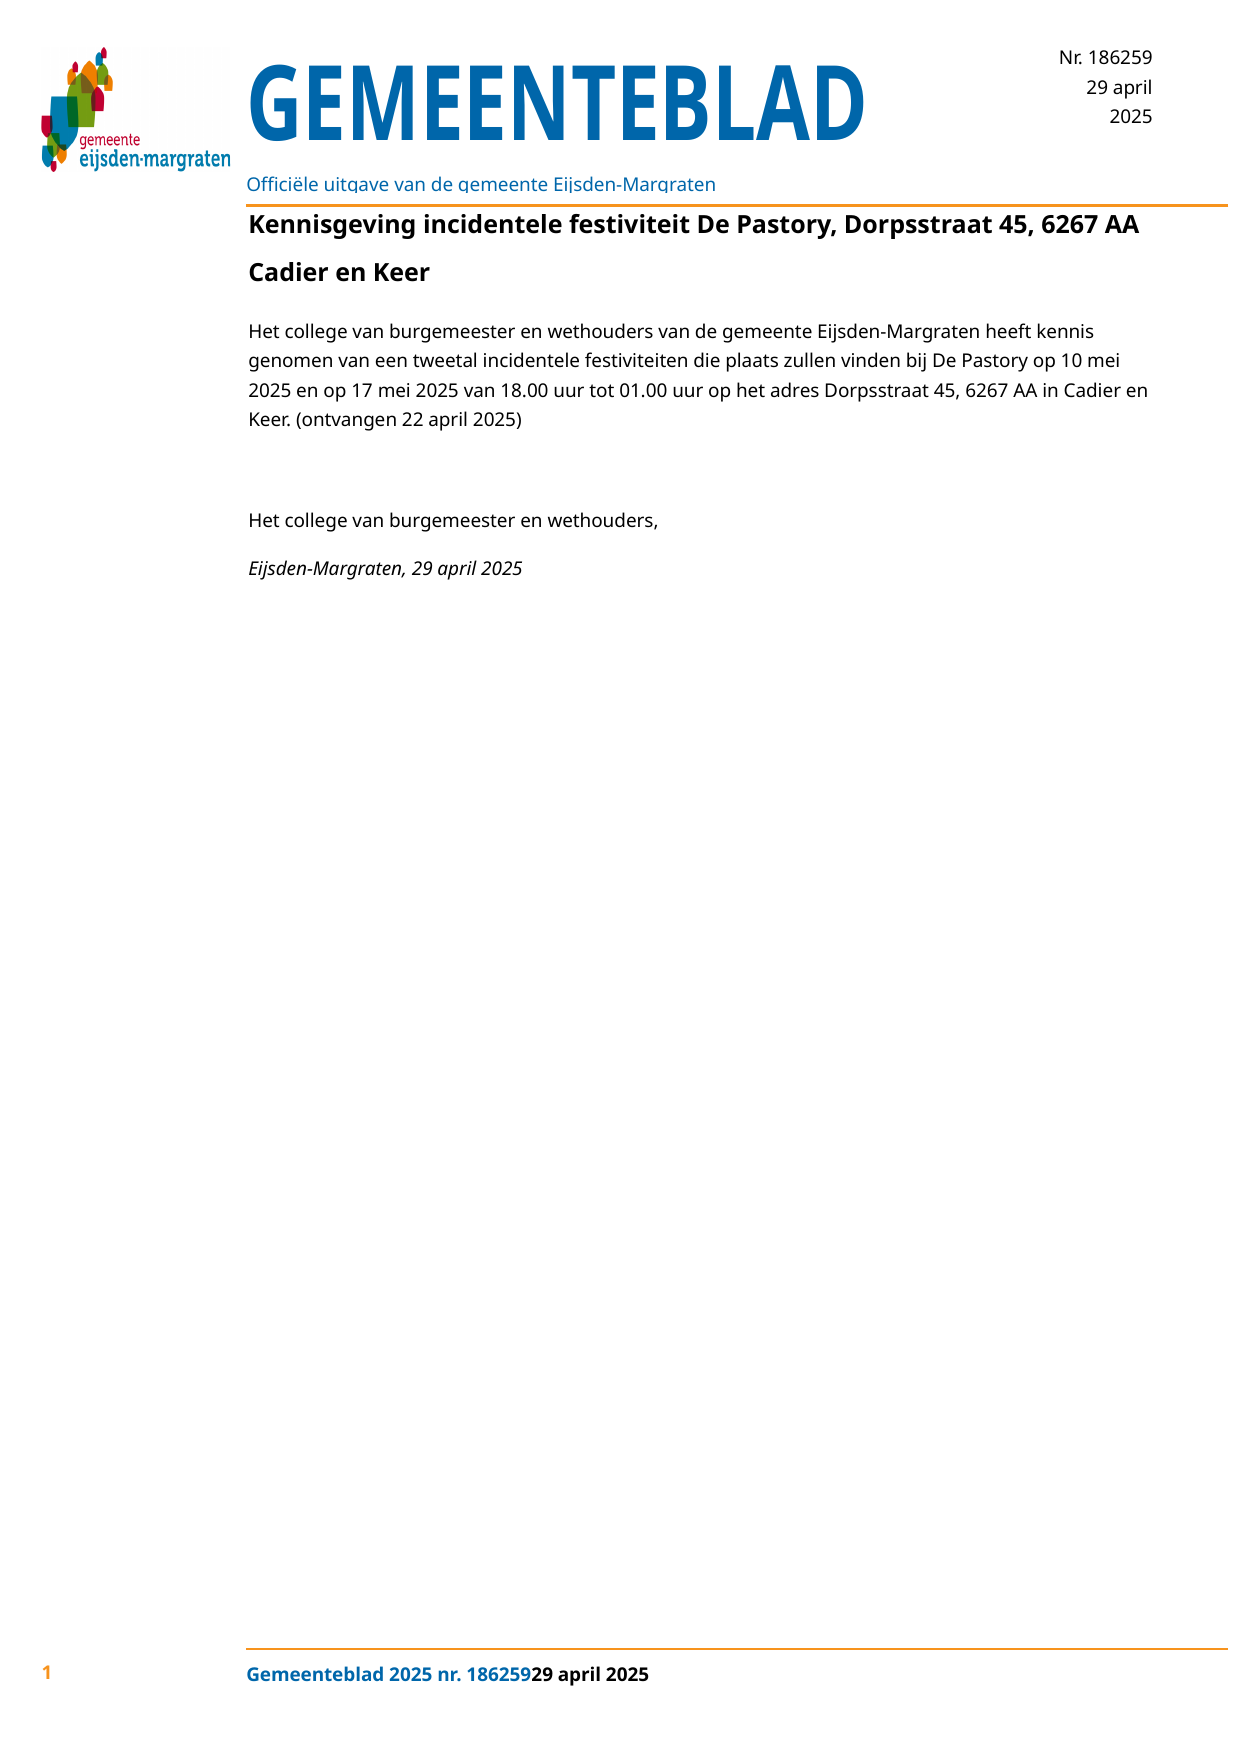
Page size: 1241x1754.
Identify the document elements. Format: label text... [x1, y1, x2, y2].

text Kennisgeving incidentele festiviteit De Pastory, Dorpsstraat 45, 6267 AA Cadier en Keer [248, 207, 1152, 288]
picture [41, 47, 231, 172]
text Eijsden-Margraten, 29 april 2025 [248, 555, 1152, 581]
text Het college van burgemeester en wethouders van de gemeente Eijsden-Margraten heeft kennis genomen van een tweetal incidentele festiviteiten die plaats zullen vinden bij De Pastory op 10 mei 2025 en op 17 mei 2025 van 18.00 uur tot 01.00 uur op het adres Dorpsstraat 45, 6267 AA in Cadier en Keer. (ontvangen 22 april 2025) [248, 318, 1152, 432]
text Het college van burgemeester en wethouders, [248, 507, 1152, 533]
